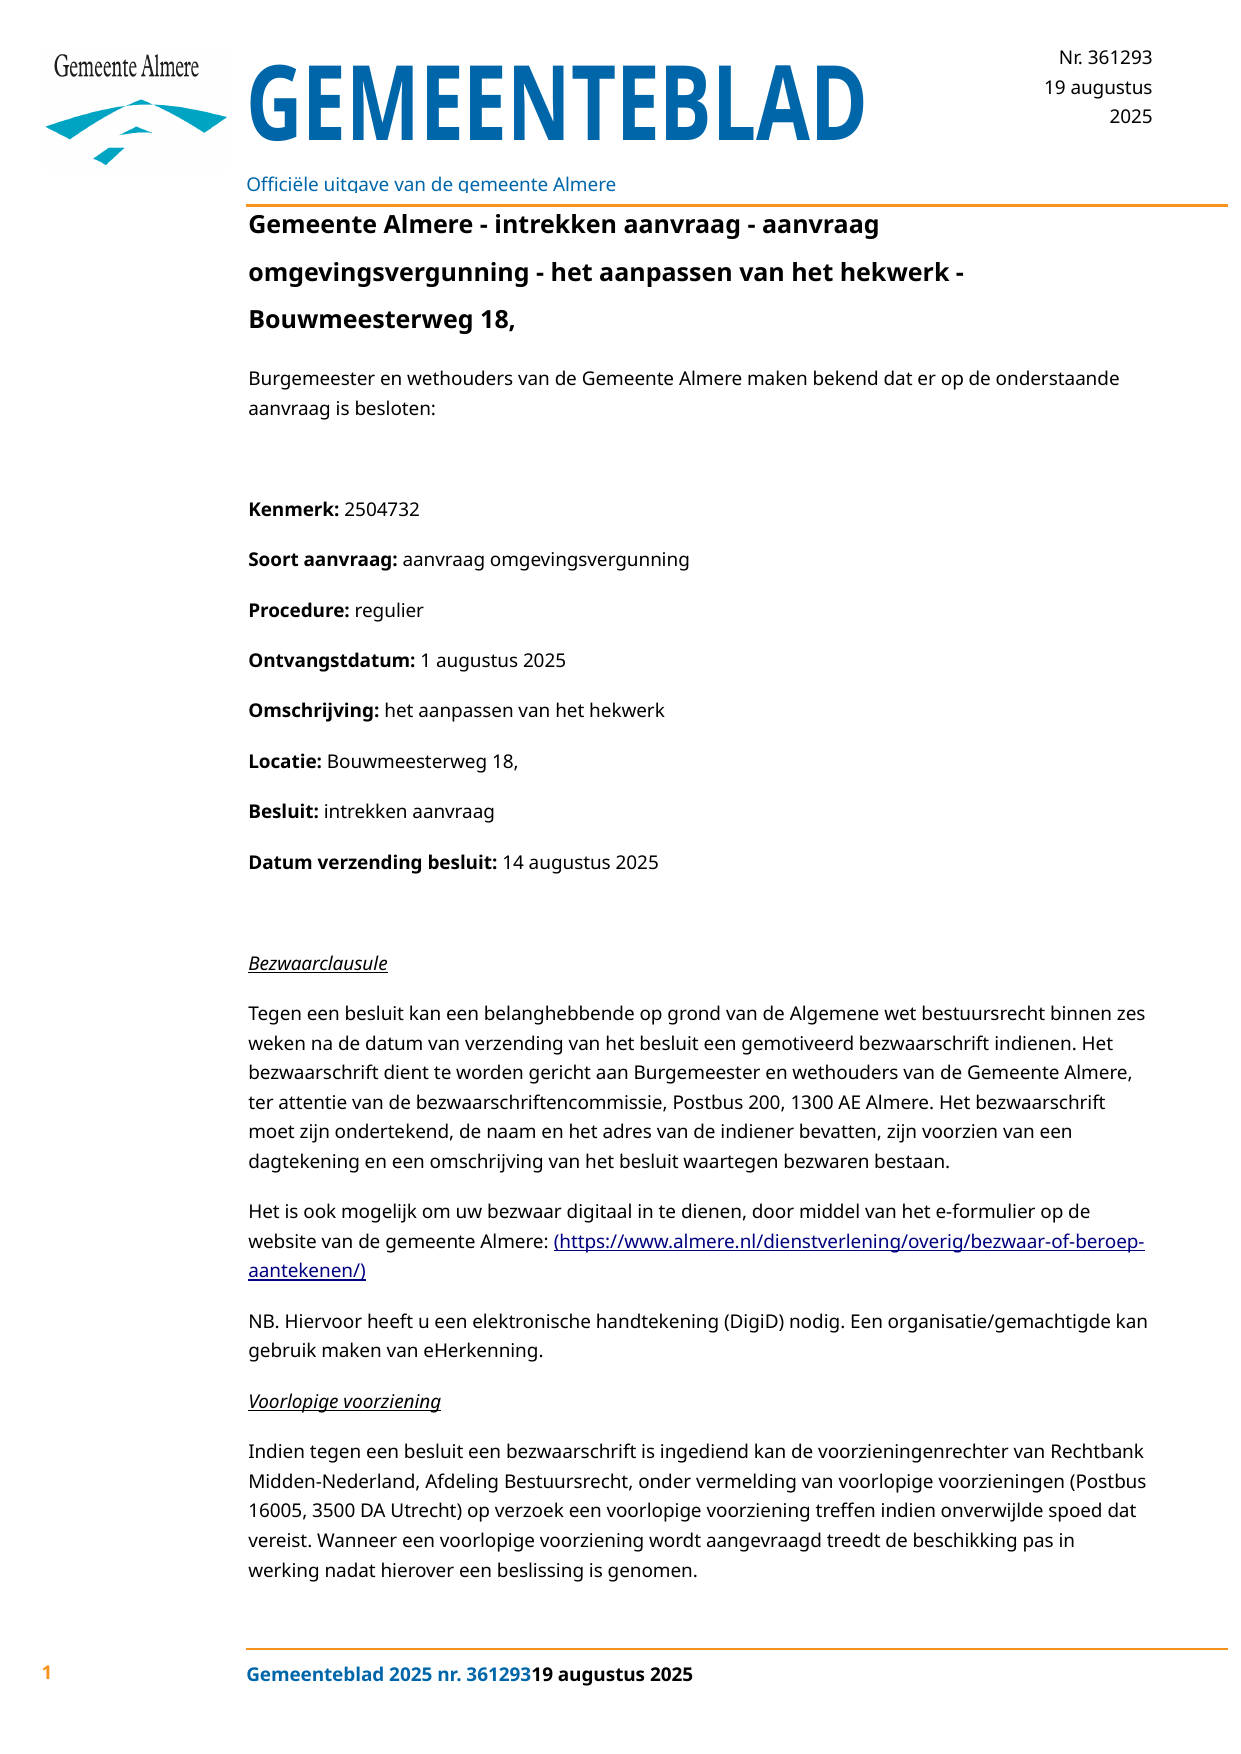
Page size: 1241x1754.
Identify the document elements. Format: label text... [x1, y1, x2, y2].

text Tegen een besluit kan een belanghebbende op grond van de Algemene wet bestuursrecht binnen zes weken na de datum van verzending van het besluit een gemotiveerd bezwaarschrift indienen. Het bezwaarschrift dient te worden gericht aan Burgemeester en wethouders van de Gemeente Almere, ter attentie van de bezwaarschriftencommissie, Postbus 200, 1300 AE Almere. Het bezwaarschrift moet zijn ondertekend, de naam en het adres van de indiener bevatten, zijn voorzien van een dagtekening en een omschrijving van het besluit waartegen bezwaren bestaan. [248, 1000, 1152, 1174]
text Ontvangstdatum: 1 augustus 2025 [248, 647, 1152, 673]
text Het is ook mogelijk om uw bezwaar digitaal in te dienen, door middel van het e-formulier op de website van de gemeente Almere: (https://www.almere.nl/dienstverlening/overig/bezwaar-of-beroep-aantekenen/) [248, 1198, 1152, 1283]
text Voorlopige voorziening [248, 1388, 1152, 1414]
text Soort aanvraag: aanvraag omgevingsvergunning [248, 546, 1152, 572]
text Procedure: regulier [248, 597, 1152, 622]
text Kenmerk: 2504732 [248, 496, 1152, 522]
picture [41, 47, 231, 172]
text Locatie: Bouwmeesterweg 18, [248, 748, 1152, 774]
text Datum verzending besluit: 14 augustus 2025 [248, 849, 1152, 874]
text Bezwaarclausule [248, 950, 1152, 975]
text Gemeente Almere - intrekken aanvraag - aanvraag omgevingsvergunning - het aanpassen van het hekwerk - Bouwmeesterweg 18, [248, 207, 1152, 336]
text Indien tegen een besluit een bezwaarschrift is ingediend kan de voorzieningenrechter van Rechtbank Midden-Nederland, Afdeling Bestuursrecht, onder vermelding van voorlopige voorzieningen (Postbus 16005, 3500 DA Utrecht) op verzoek een voorlopige voorziening treffen indien onverwijlde spoed dat vereist. Wanneer een voorlopige voorziening wordt aangevraagd treedt de beschikking pas in werking nadat hierover een beslissing is genomen. [248, 1438, 1152, 1582]
text Burgemeester en wethouders van de Gemeente Almere maken bekend dat er op de onderstaande aanvraag is besloten: [248, 366, 1152, 421]
text Besluit: intrekken aanvraag [248, 798, 1152, 824]
text NB. Hiervoor heeft u een elektronische handtekening (DigiD) nodig. Een organisatie/gemachtigde kan gebruik maken van eHerkenning. [248, 1308, 1152, 1363]
text Omschrijving: het aanpassen van het hekwerk [248, 698, 1152, 723]
